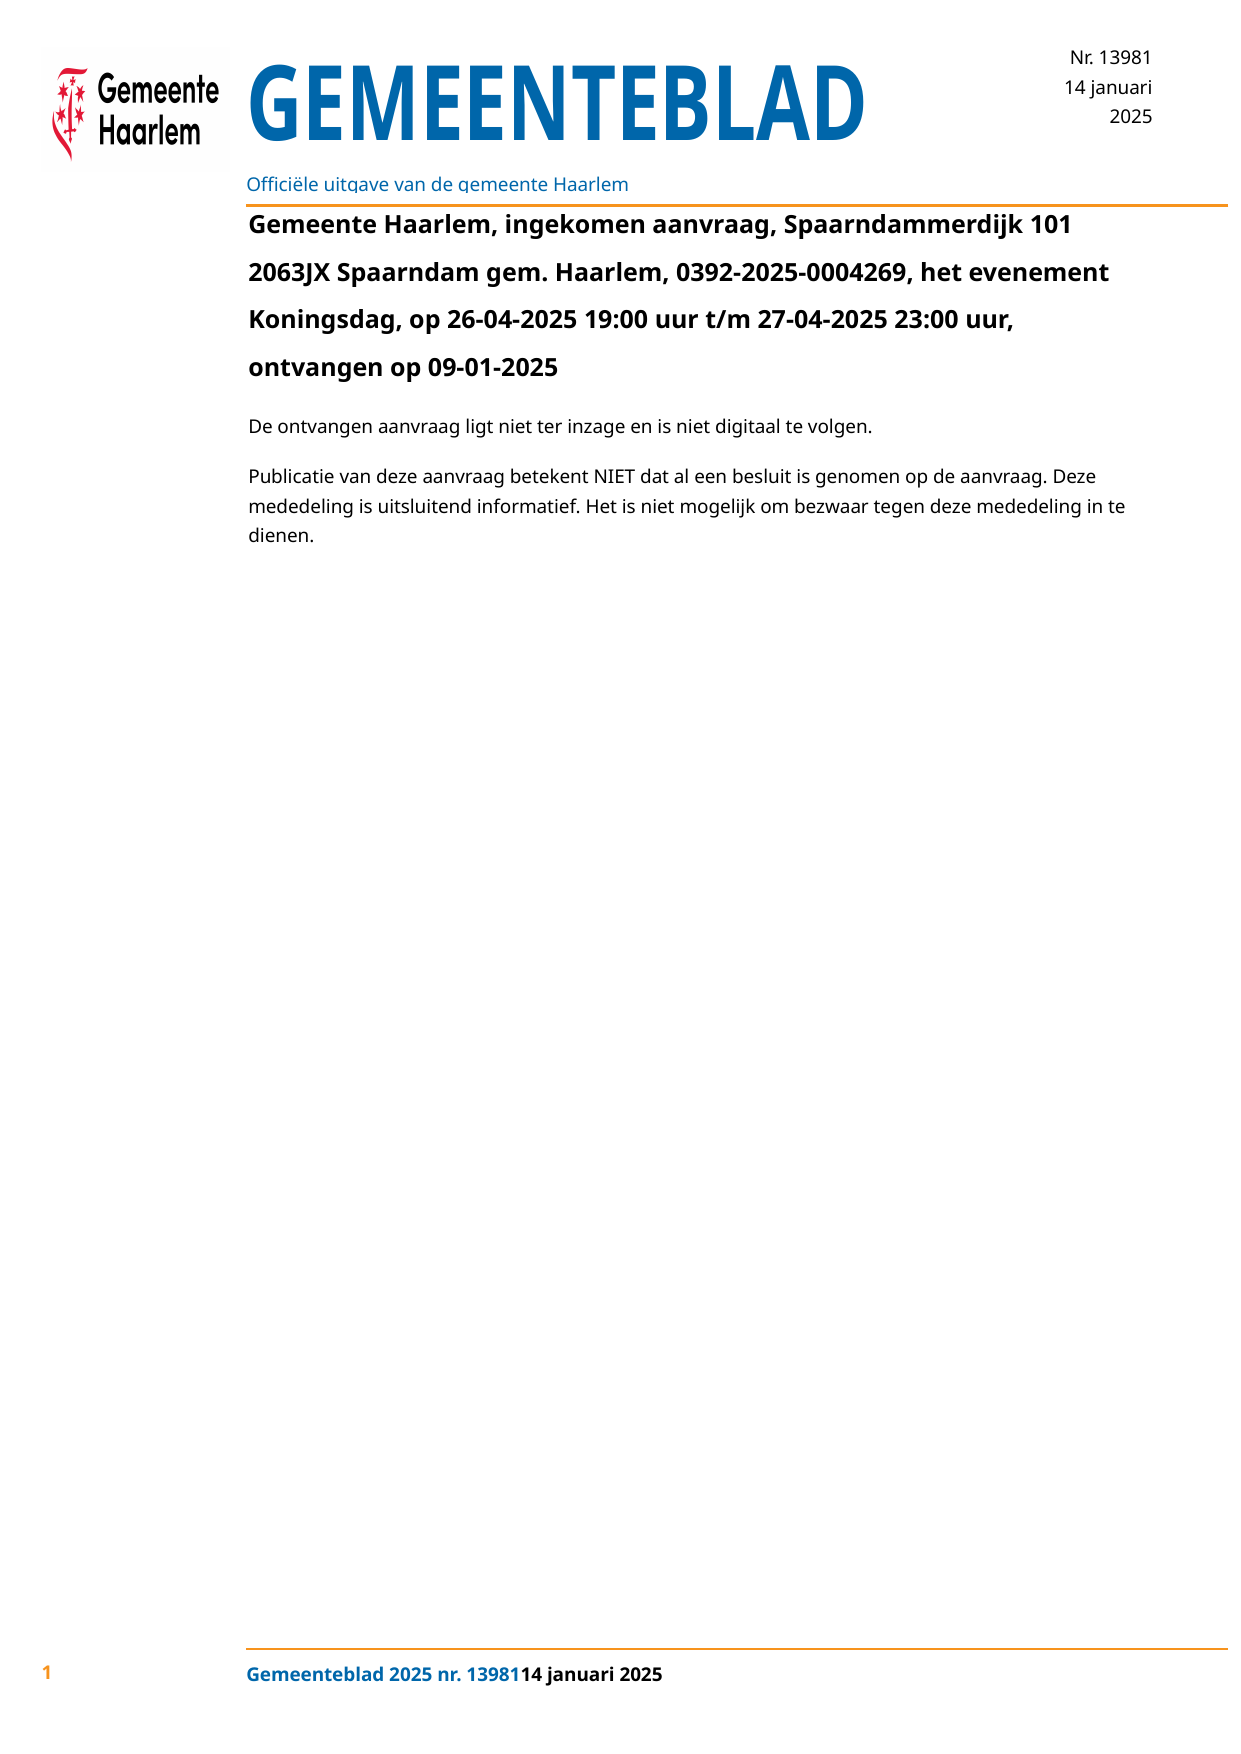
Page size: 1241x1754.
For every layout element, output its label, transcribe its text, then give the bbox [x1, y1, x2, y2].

text Publicatie van deze aanvraag betekent NIET dat al een besluit is genomen op de aanvraag. Deze mededeling is uitsluitend informatief. Het is niet mogelijk om bezwaar tegen deze mededeling in te dienen. [248, 463, 1152, 548]
text De ontvangen aanvraag ligt niet ter inzage en is niet digitaal te volgen. [248, 413, 1152, 439]
text Gemeente Haarlem, ingekomen aanvraag, Spaarndammerdijk 101 2063JX Spaarndam gem. Haarlem, 0392-2025-0004269, het evenement Koningsdag, op 26-04-2025 19:00 uur t/m 27-04-2025 23:00 uur, ontvangen op 09-01-2025 [248, 207, 1152, 384]
picture [41, 47, 231, 172]
